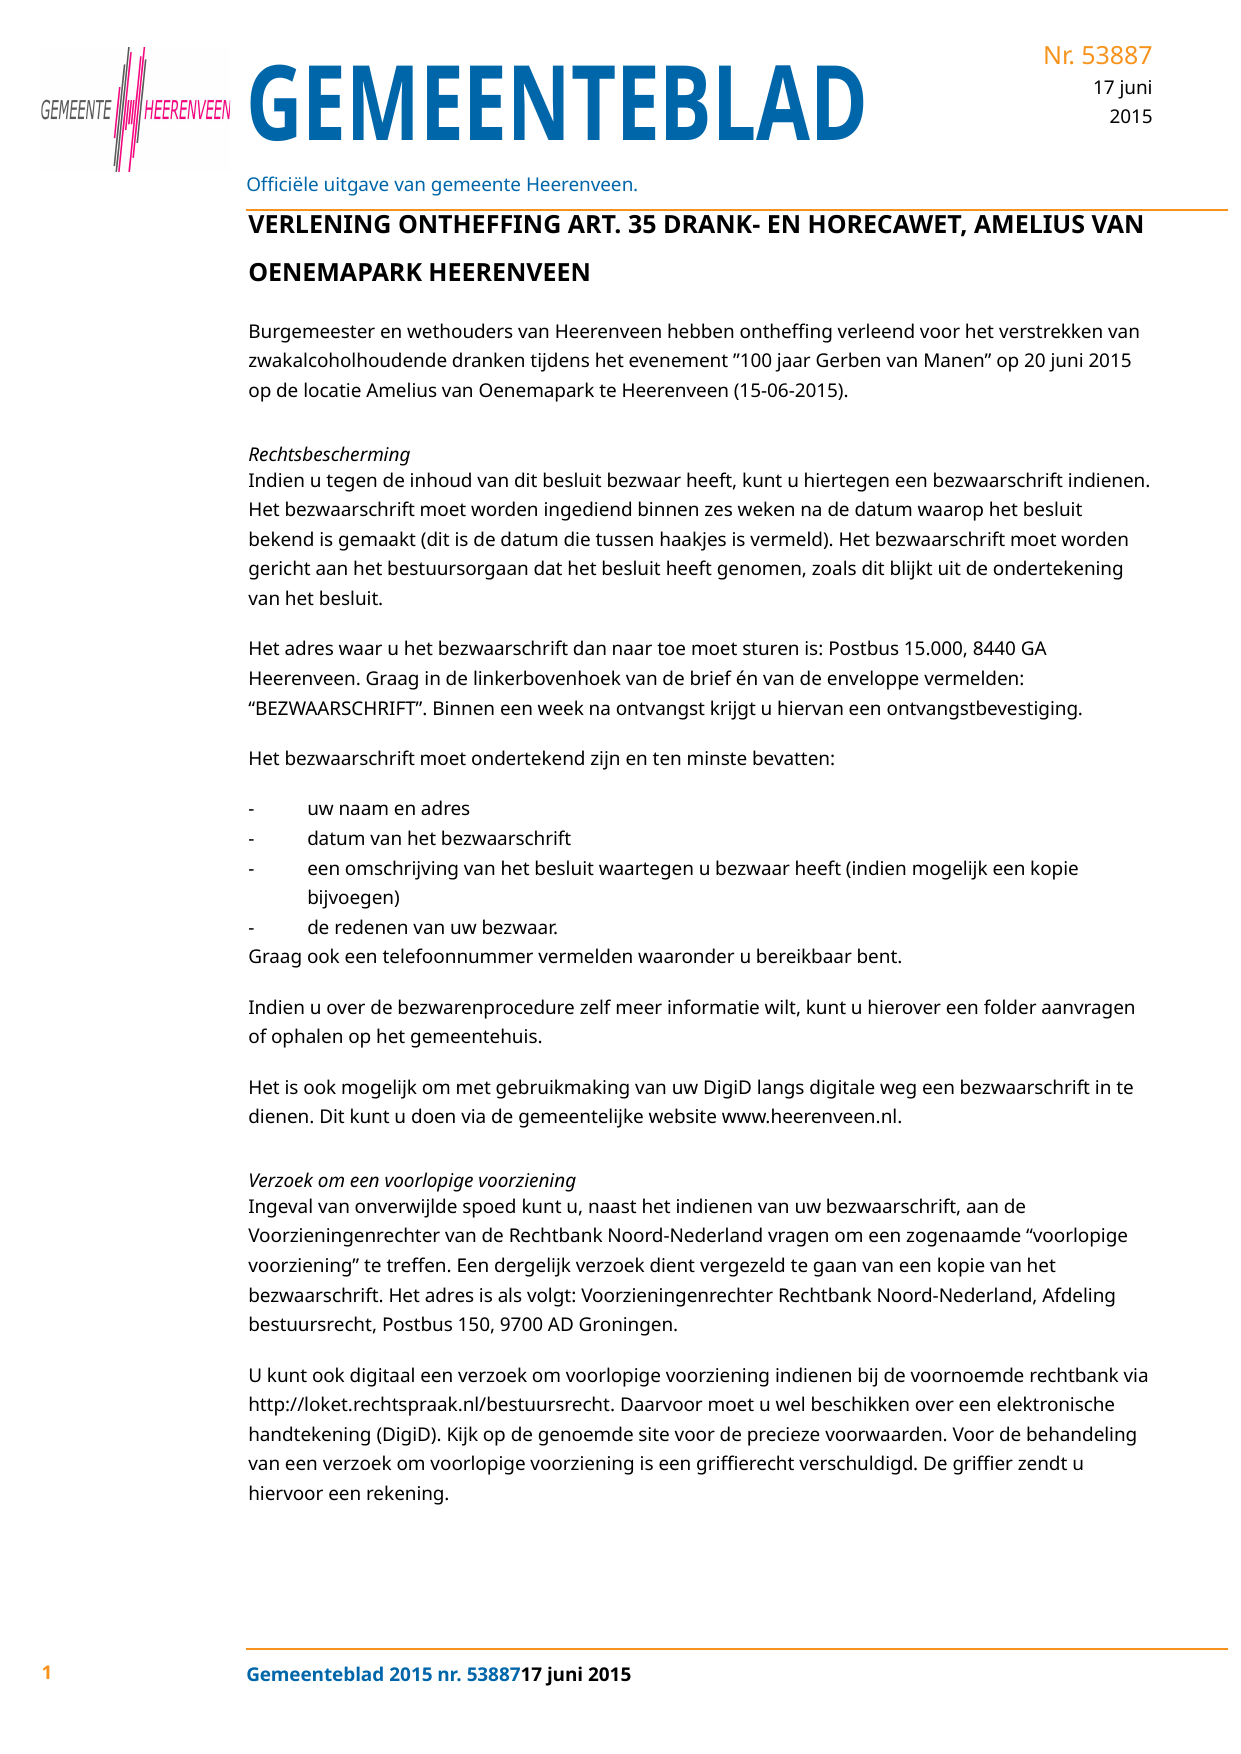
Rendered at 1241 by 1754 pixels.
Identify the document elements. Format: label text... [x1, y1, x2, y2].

list datum van het bezwaarschrift [248, 825, 1152, 851]
text Graag ook een telefoonnummer vermelden waaronder u bereikbaar bent. [248, 943, 1152, 969]
text Verzoek om een voorlopige voorziening [248, 1167, 1152, 1193]
picture [41, 47, 231, 172]
text U kunt ook digitaal een verzoek om voorlopige voorziening indienen bij de voornoemde rechtbank via http://loket.rechtspraak.nl/bestuursrecht. Daarvoor moet u wel beschikken over een elektronische handtekening (DigiD). Kijk op de genoemde site voor de precieze voorwaarden. Voor de behandeling van een verzoek om voorlopige voorziening is een griffierecht verschuldigd. De griffier zendt u hiervoor een rekening. [248, 1362, 1152, 1506]
text Ingeval van onverwijlde spoed kunt u, naast het indienen van uw bezwaarschrift, aan de Voorzieningenrechter van de Rechtbank Noord-Nederland vragen om een zogenaamde “voorlopige voorziening” te treffen. Een dergelijk verzoek dient vergezeld te gaan van een kopie van het bezwaarschrift. Het adres is als volgt: Voorzieningenrechter Rechtbank Noord-Nederland, Afdeling bestuursrecht, Postbus 150, 9700 AD Groningen. [248, 1193, 1152, 1337]
list uw naam en adres [248, 796, 1152, 821]
list de redenen van uw bezwaar. [248, 914, 1152, 939]
text Indien u over de bezwarenprocedure zelf meer informatie wilt, kunt u hierover een folder aanvragen of ophalen op het gemeentehuis. [248, 994, 1152, 1049]
text Burgemeester en wethouders van Heerenveen hebben ontheffing verleend voor het verstrekken van zwakalcoholhoudende dranken tijdens het evenement ”100 jaar Gerben van Manen” op 20 juni 2015 op de locatie Amelius van Oenemapark te Heerenveen (15-06-2015). [248, 318, 1152, 403]
text Rechtsbescherming [248, 441, 1152, 467]
text Het bezwaarschrift moet ondertekend zijn en ten minste bevatten: [248, 745, 1152, 771]
text VERLENING ONTHEFFING ART. 35 DRANK- EN HORECAWET, AMELIUS VAN OENEMAPARK HEERENVEEN [248, 211, 1152, 288]
list een omschrijving van het besluit waartegen u bezwaar heeft (indien mogelijk een kopie bijvoegen) [248, 855, 1152, 910]
text Het is ook mogelijk om met gebruikmaking van uw DigiD langs digitale weg een bezwaarschrift in te dienen. Dit kunt u doen via de gemeentelijke website www.heerenveen.nl. [248, 1074, 1152, 1129]
text Indien u tegen de inhoud van dit besluit bezwaar heeft, kunt u hiertegen een bezwaarschrift indienen. Het bezwaarschrift moet worden ingediend binnen zes weken na de datum waarop het besluit bekend is gemaakt (dit is de datum die tussen haakjes is vermeld). Het bezwaarschrift moet worden gericht aan het bestuursorgaan dat het besluit heeft genomen, zoals dit blijkt uit de ondertekening van het besluit. [248, 467, 1152, 611]
text Het adres waar u het bezwaarschrift dan naar toe moet sturen is: Postbus 15.000, 8440 GA Heerenveen. Graag in de linkerbovenhoek van de brief én van de enveloppe vermelden: “BEZWAARSCHRIFT”. Binnen een week na ontvangst krijgt u hiervan een ontvangstbevestiging. [248, 636, 1152, 720]
